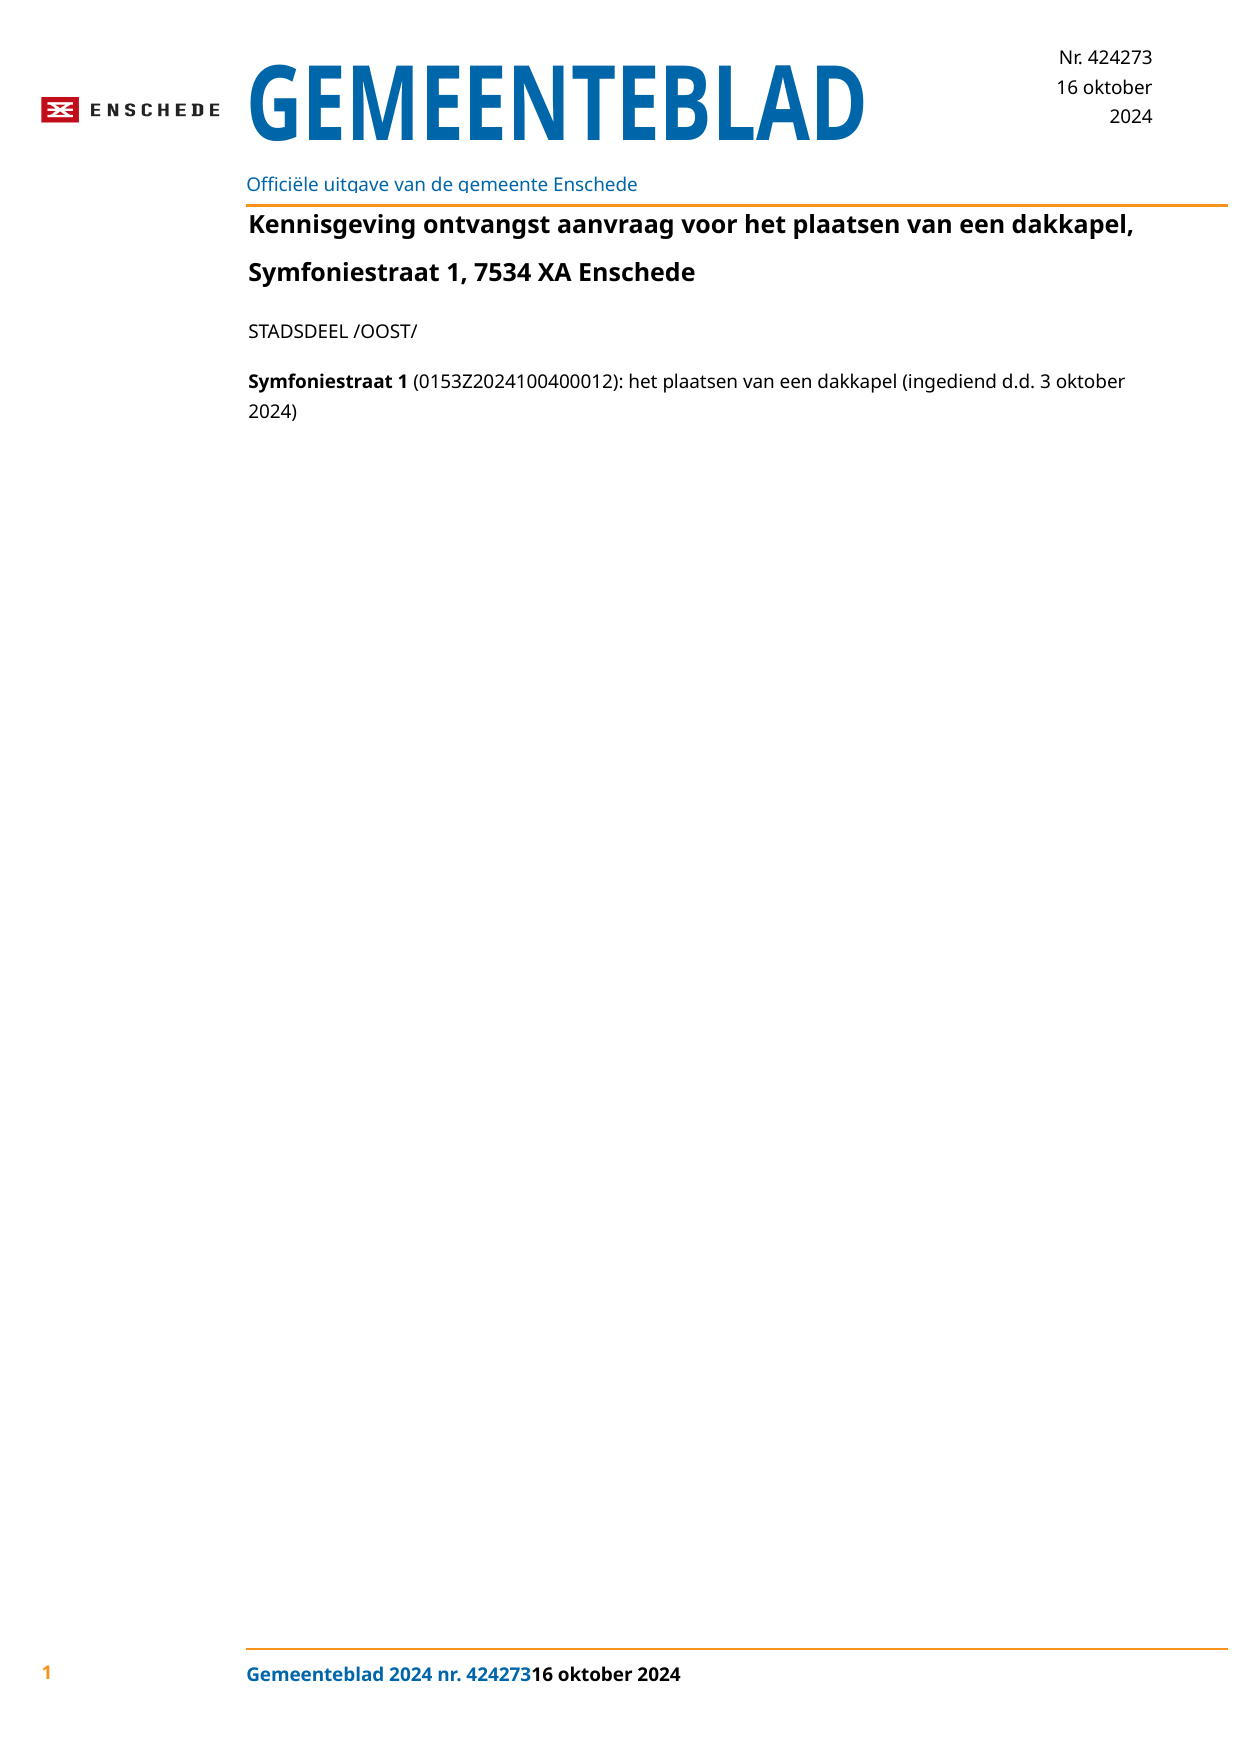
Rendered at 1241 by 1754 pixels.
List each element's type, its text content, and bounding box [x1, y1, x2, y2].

picture [41, 47, 231, 172]
text Symfoniestraat 1 (0153Z2024100400012): het plaatsen van een dakkapel (ingediend d.d. 3 oktober 2024) [248, 368, 1152, 424]
text STADSDEEL /OOST/ [248, 318, 1152, 344]
text Kennisgeving ontvangst aanvraag voor het plaatsen van een dakkapel, Symfoniestraat 1, 7534 XA Enschede [248, 207, 1152, 288]
